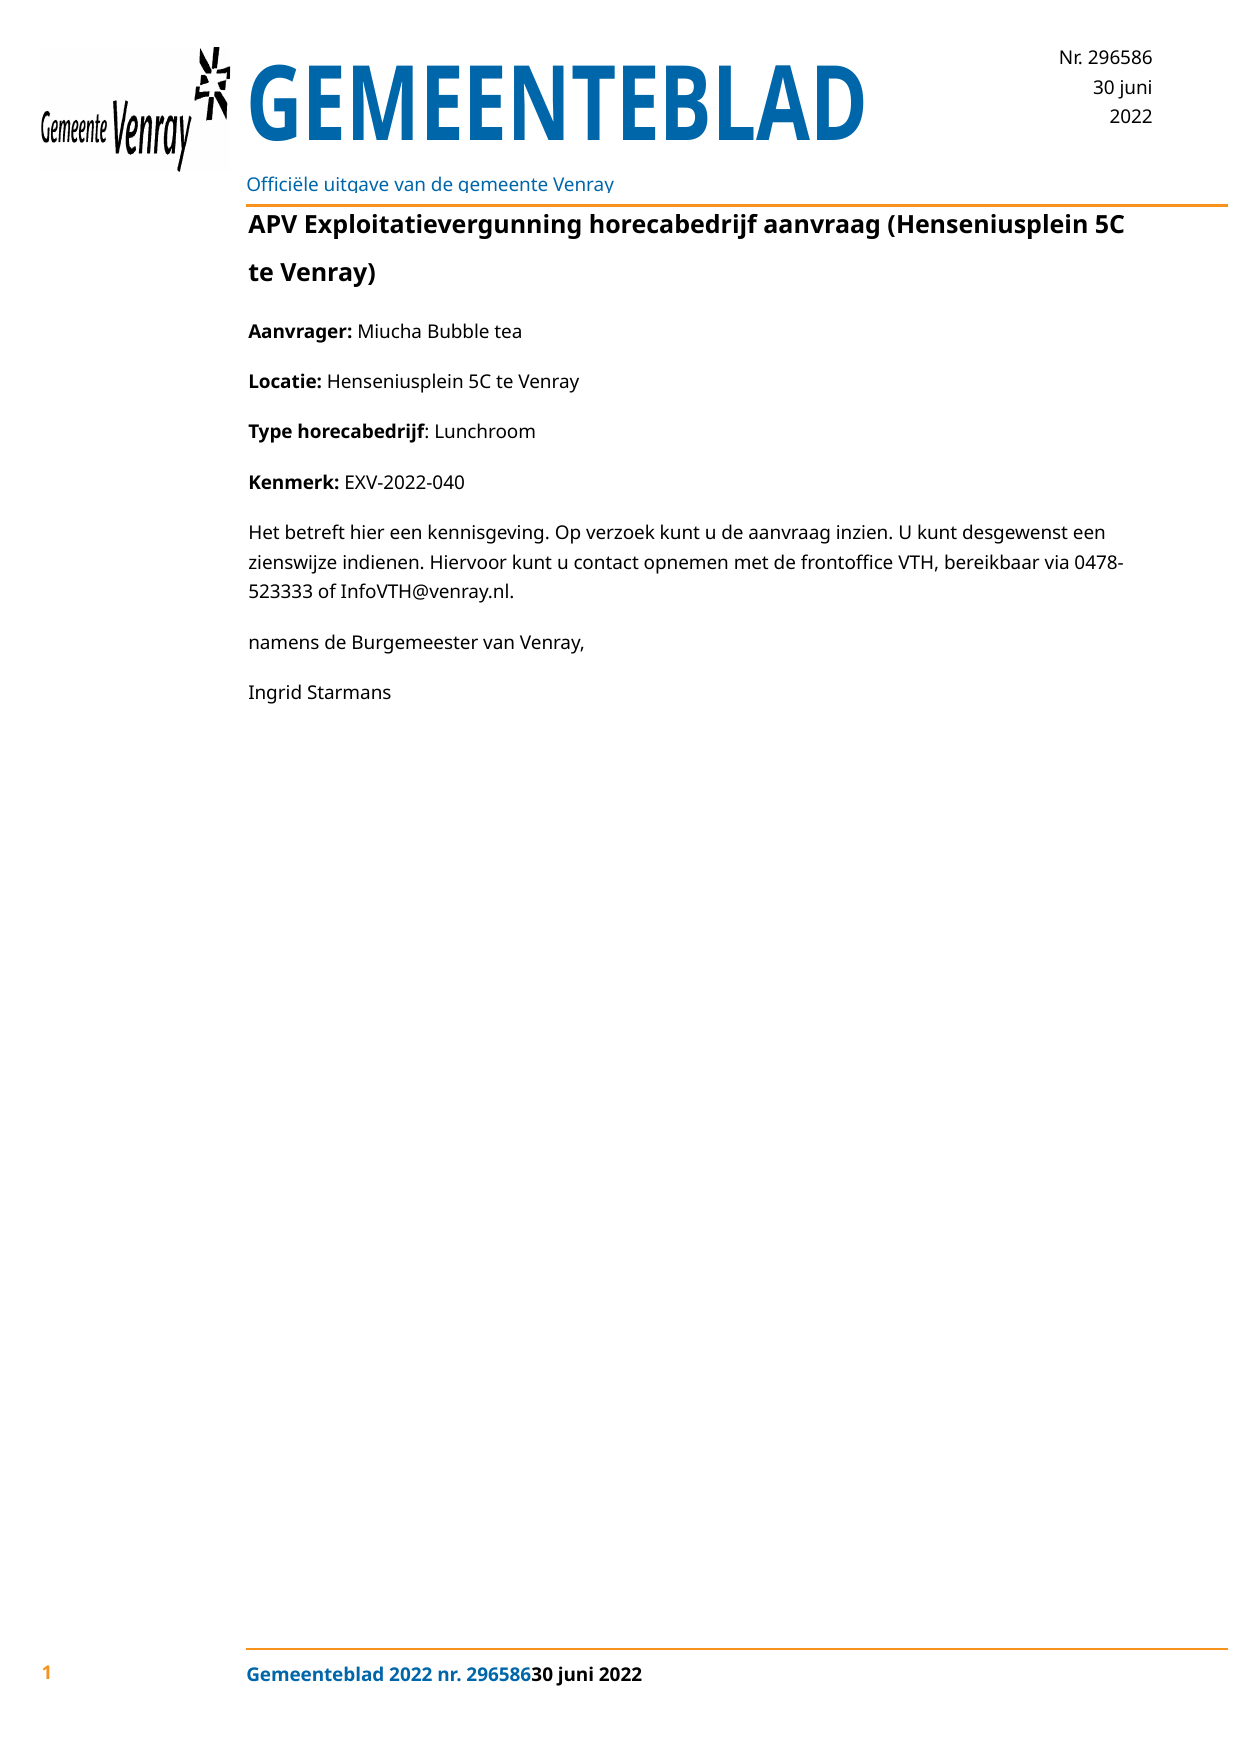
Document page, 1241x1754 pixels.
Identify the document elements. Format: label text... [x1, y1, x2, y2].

text Type horecabedrijf: Lunchroom [248, 419, 1152, 444]
picture [41, 47, 231, 172]
text namens de Burgemeester van Venray, [248, 629, 1152, 655]
text APV Exploitatievergunning horecabedrijf aanvraag (Henseniusplein 5C te Venray) [248, 207, 1152, 288]
text Het betreft hier een kennisgeving. Op verzoek kunt u de aanvraag inzien. U kunt desgewenst een zienswijze indienen. Hiervoor kunt u contact opnemen met de frontoffice VTH, bereikbaar via 0478-523333 of InfoVTH@venray.nl. [248, 519, 1152, 604]
text Locatie: Henseniusplein 5C te Venray [248, 368, 1152, 394]
text Kenmerk: EXV-2022-040 [248, 469, 1152, 495]
text Aanvrager: Miucha Bubble tea [248, 318, 1152, 344]
text Ingrid Starmans [248, 679, 1152, 705]
